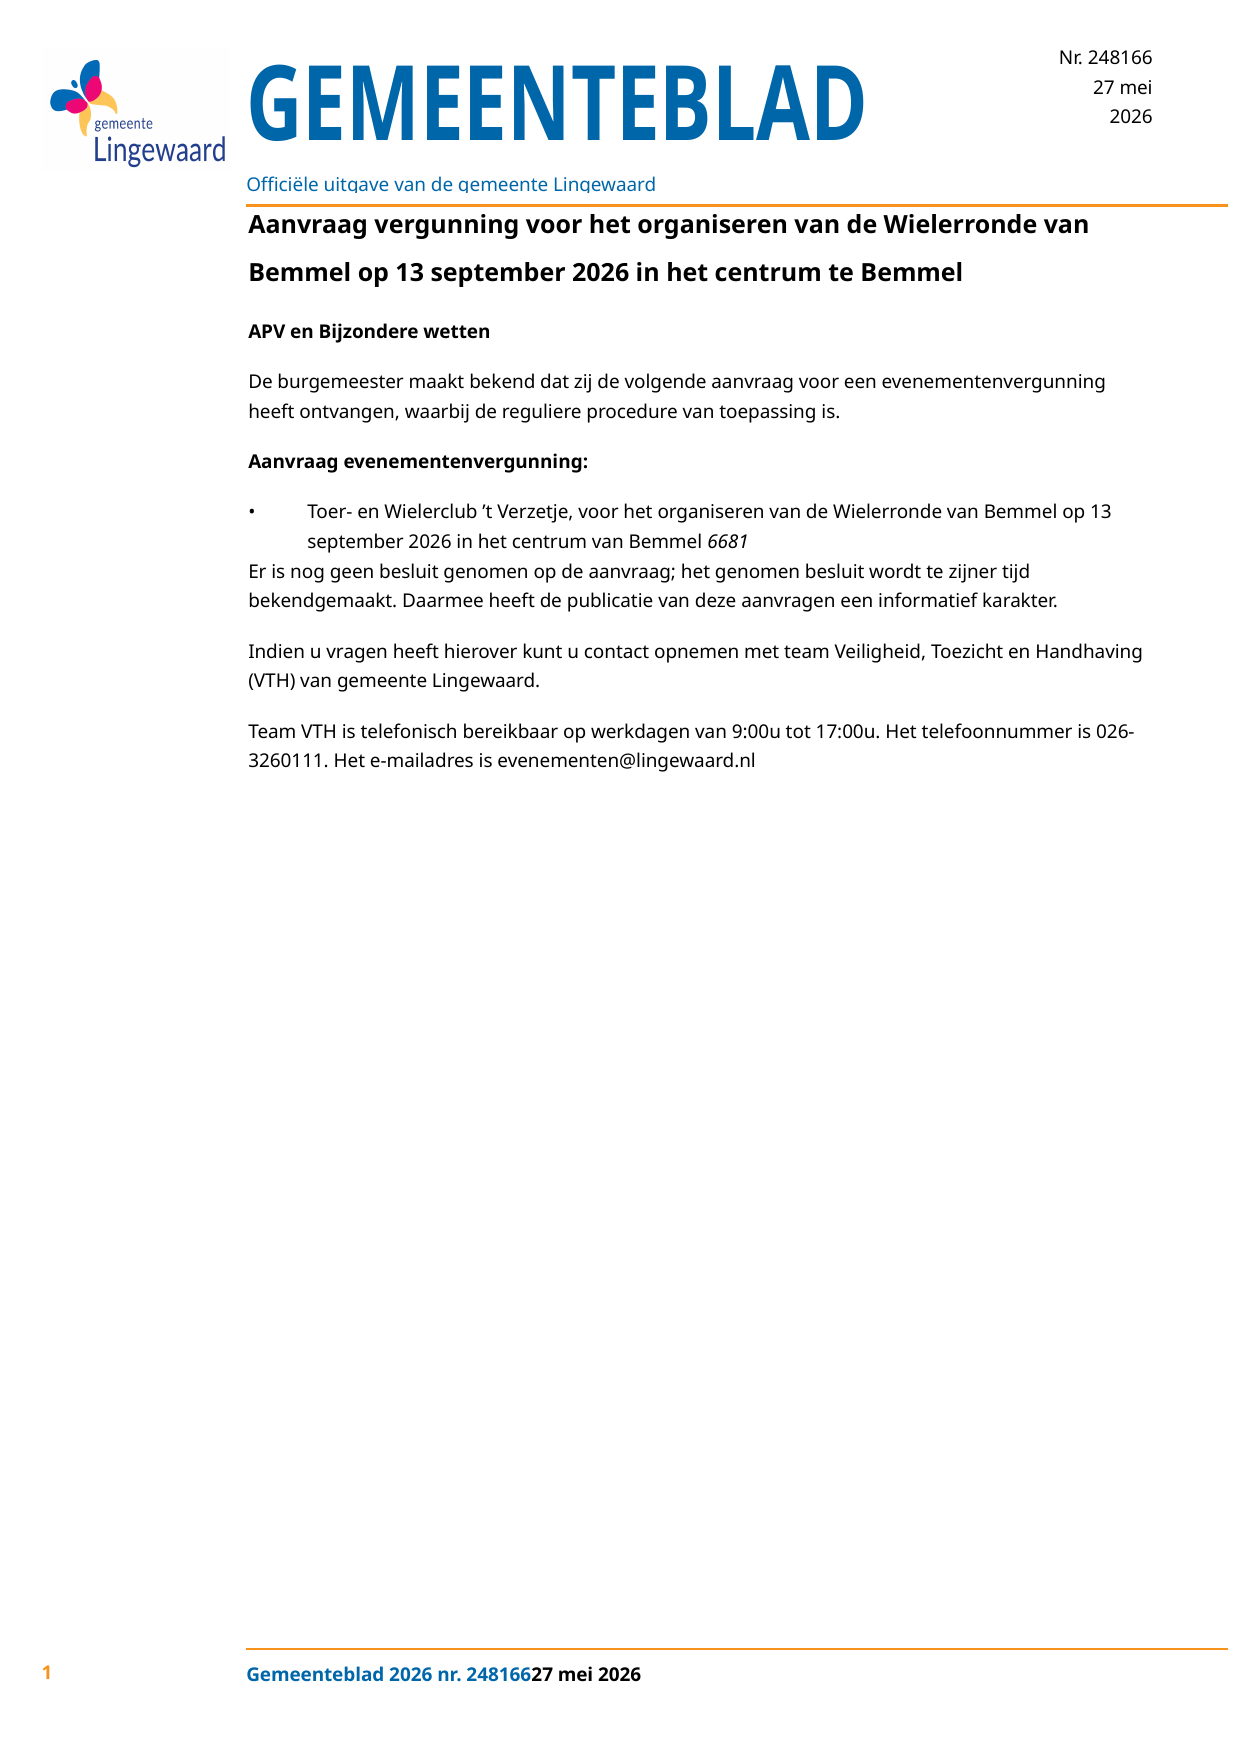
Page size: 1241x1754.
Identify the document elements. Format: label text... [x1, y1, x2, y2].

text Er is nog geen besluit genomen op de aanvraag; het genomen besluit wordt te zijner tijd bekendgemaakt. Daarmee heeft de publicatie van deze aanvragen een informatief karakter. [248, 558, 1152, 613]
text Indien u vragen heeft hierover kunt u contact opnemen met team Veiligheid, Toezicht en Handhaving (VTH) van gemeente Lingewaard. [248, 638, 1152, 693]
text De burgemeester maakt bekend dat zij de volgende aanvraag voor een evenementenvergunning heeft ontvangen, waarbij de reguliere procedure van toepassing is. [248, 368, 1152, 424]
text Team VTH is telefonisch bereikbaar op werkdagen van 9:00u tot 17:00u. Het telefoonnummer is 026-3260111. Het e-mailadres is evenementen@lingewaard.nl [248, 718, 1152, 773]
picture [41, 47, 231, 172]
text APV en Bijzondere wetten [248, 318, 1152, 344]
text Aanvraag evenementenvergunning: [248, 448, 1152, 474]
text Aanvraag vergunning voor het organiseren van de Wielerronde van Bemmel op 13 september 2026 in het centrum te Bemmel [248, 207, 1152, 288]
list Toer- en Wielerclub ’t Verzetje, voor het organiseren van de Wielerronde van Bemmel op 13 september 2026 in het centrum van Bemmel 6681 [248, 499, 1152, 554]
